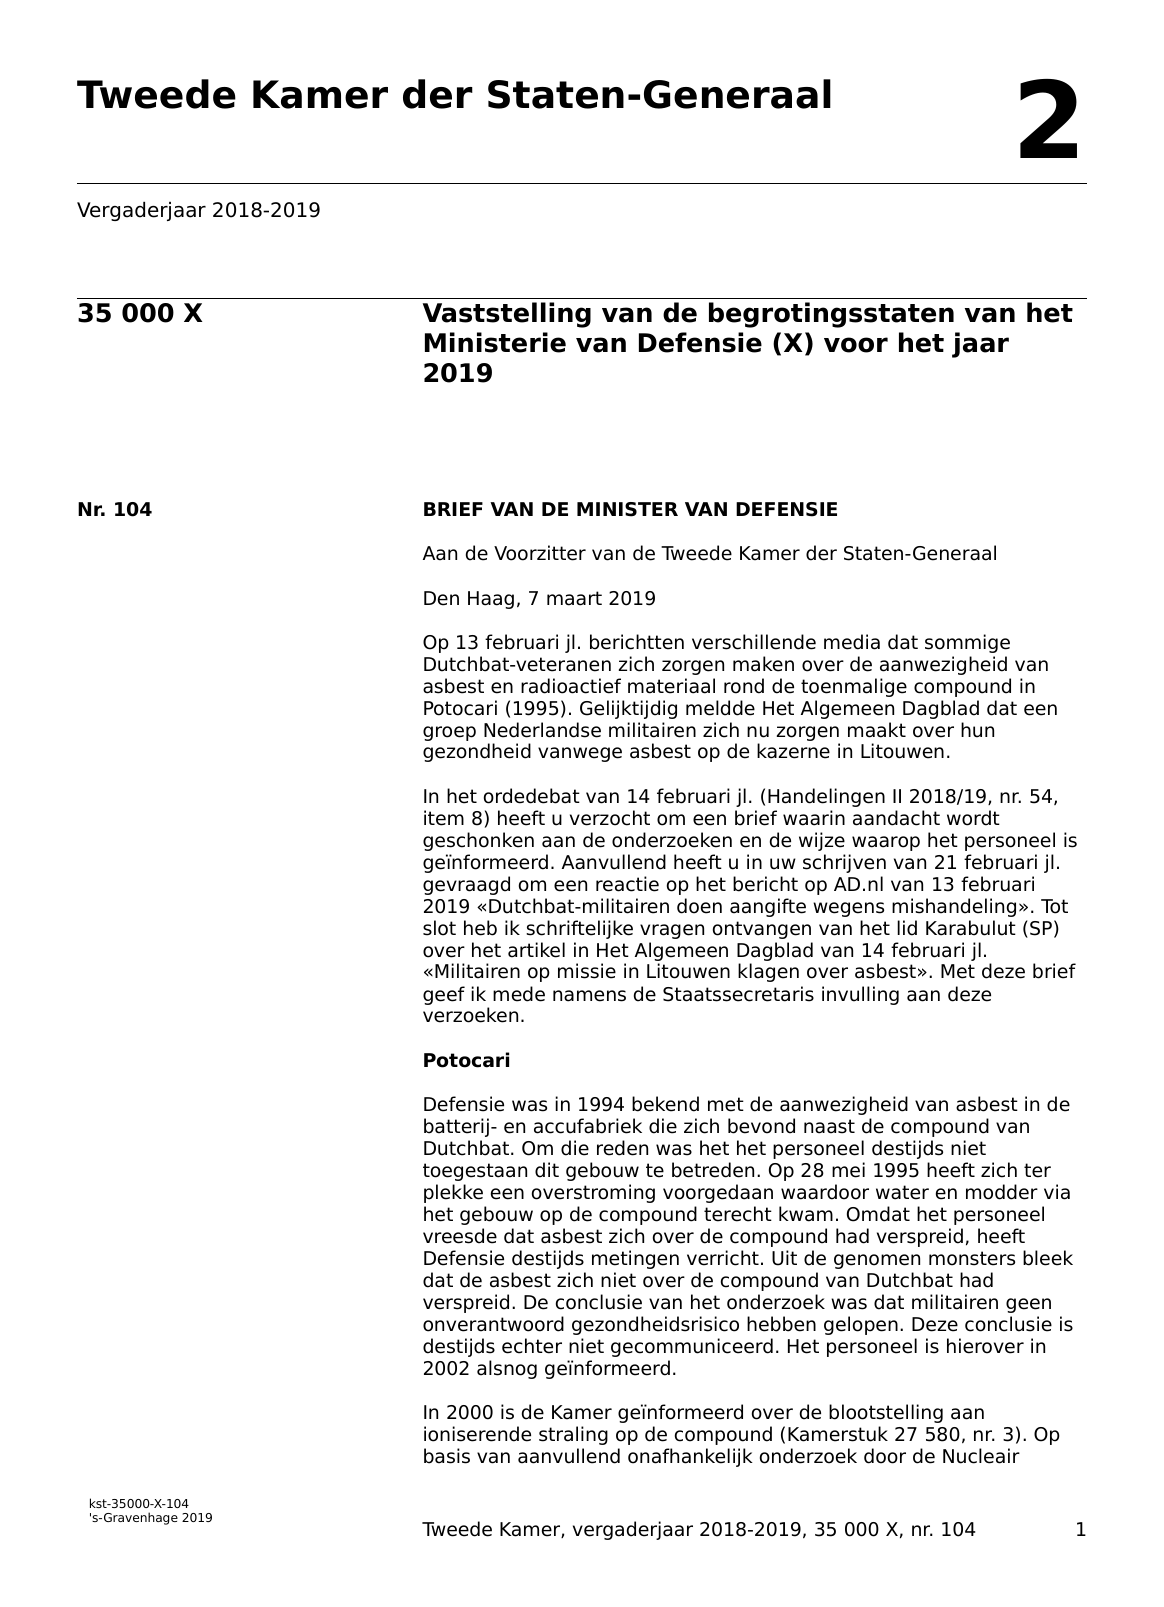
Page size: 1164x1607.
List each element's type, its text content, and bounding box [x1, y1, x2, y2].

text 's-Gravenhage 2019 [88, 1511, 323, 1525]
text Op 13 februari jl. berichtten verschillende media dat sommige Dutchbat-veteranen zich zorgen maken over de aanwezigheid van asbest en radioactief materiaal rond de toenmalige compound in Potocari (1995). Gelijktijdig meldde Het Algemeen Dagblad dat een groep Nederlandse militairen zich nu zorgen maakt over hun gezondheid vanwege asbest op de kazerne in Litouwen. [422, 632, 1087, 763]
subtitle 35 000 X Vaststelling van de begrotingsstaten van het Ministerie van Defensie (X) voor het jaar 2019 [77, 299, 1087, 388]
subtitle Potocari [422, 1049, 1087, 1072]
text Den Haag, 7 maart 2019 [422, 587, 1087, 609]
subtitle Nr. 104 BRIEF VAN DE MINISTER VAN DEFENSIE [77, 499, 1087, 521]
table_header Tweede Kamer der Staten-Generaal [77, 59, 886, 183]
text In het ordedebat van 14 februari jl. (Handelingen II 2018/19, nr. 54, item 8) heeft u verzocht om een brief waarin aandacht wordt geschonken aan de onderzoeken en de wijze waarop het personeel is geïnformeerd. Aanvullend heeft u in uw schrijven van 21 februari jl. gevraagd om een reactie op het bericht op AD.nl van 13 februari 2019 «Dutchbat-militairen doen aangifte wegens mishandeling». Tot slot heb ik schriftelijke vragen ontvangen van het lid Karabulut (SP) over het artikel in Het Algemeen Dagblad van 14 februari jl. «Militairen op missie in Litouwen klagen over asbest». Met deze brief geef ik mede namens de Staatssecretaris invulling aan deze verzoeken. [422, 786, 1087, 1027]
text kst-35000-X-104 [88, 1497, 323, 1511]
text Defensie was in 1994 bekend met de aanwezigheid van asbest in de batterij- en accufabriek die zich bevond naast de compound van Dutchbat. Om die reden was het het personeel destijds niet toegestaan dit gebouw te betreden. Op 28 mei 1995 heeft zich ter plekke een overstroming voorgedaan waardoor water en modder via het gebouw op de compound terecht kwam. Omdat het personeel vreesde dat asbest zich over de compound had verspreid, heeft Defensie destijds metingen verricht. Uit de genomen monsters bleek dat de asbest zich niet over de compound van Dutchbat had verspreid. De conclusie van het onderzoek was dat militairen geen onverantwoord gezondheidsrisico hebben gelopen. Deze conclusie is destijds echter niet gecommuniceerd. Het personeel is hierover in 2002 alsnog geïnformeerd. [422, 1094, 1087, 1379]
text Aan de Voorzitter van de Tweede Kamer der Staten-Generaal [422, 543, 1087, 565]
text In 2000 is de Kamer geïnformeerd over de blootstelling aan ioniserende straling op de compound (Kamerstuk 27 580, nr. 3). Op basis van aanvullend onafhankelijk onderzoek door de Nucleair [422, 1402, 1087, 1468]
table_header 2 [886, 59, 1087, 183]
table_cell Vergaderjaar 2018-2019 [77, 184, 1087, 298]
